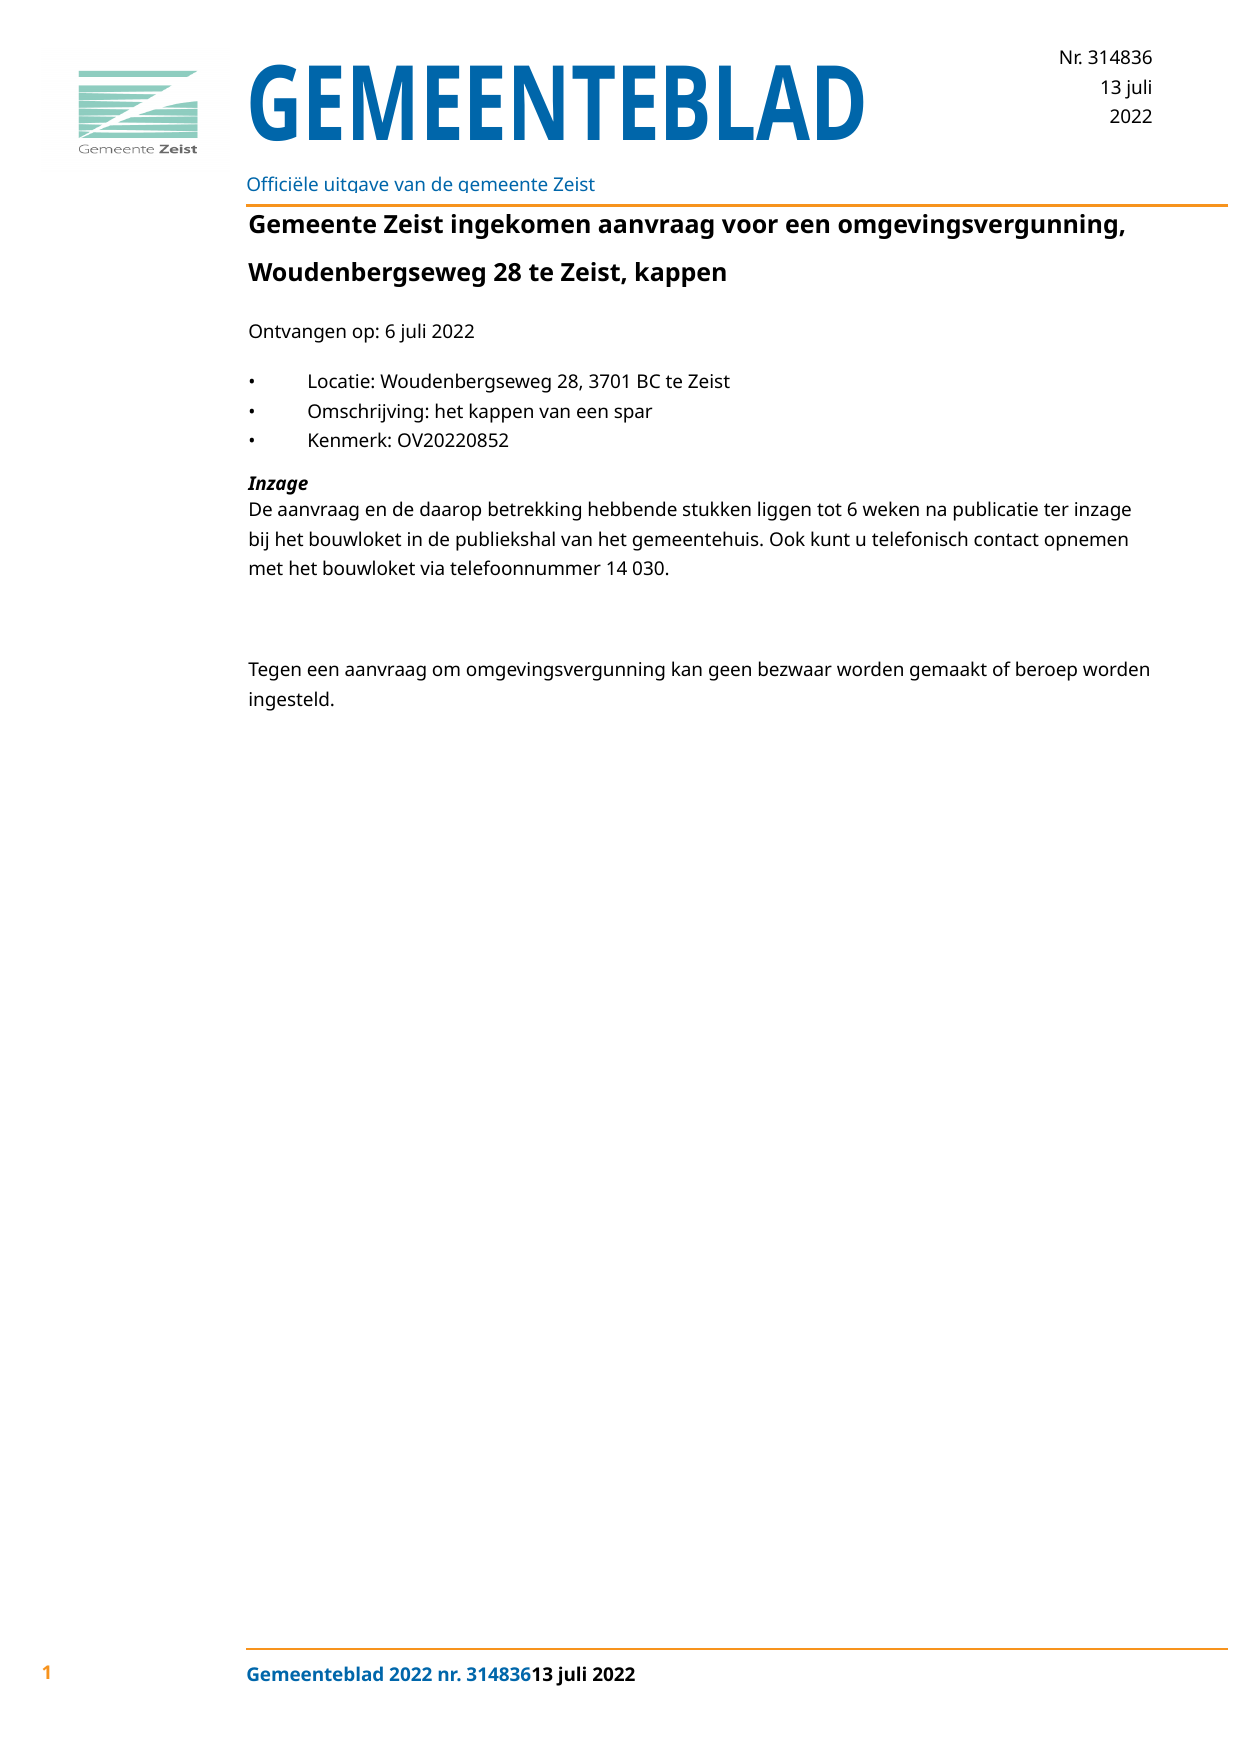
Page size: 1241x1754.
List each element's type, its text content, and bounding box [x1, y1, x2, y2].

text Inzage [248, 471, 1152, 496]
text Ontvangen op: 6 juli 2022 [248, 318, 1152, 344]
text Tegen een aanvraag om omgevingsvergunning kan geen bezwaar worden gemaakt of beroep worden ingesteld. [248, 656, 1152, 712]
text Gemeente Zeist ingekomen aanvraag voor een omgevingsvergunning, Woudenbergseweg 28 te Zeist, kappen [248, 207, 1152, 288]
picture [41, 47, 231, 172]
list Omschrijving: het kappen van een spar [248, 398, 1152, 424]
text De aanvraag en de daarop betrekking hebbende stukken liggen tot 6 weken na publicatie ter inzage bij het bouwloket in de publiekshal van het gemeentehuis. Ook kunt u telefonisch contact opnemen met het bouwloket via telefoonnummer 14 030. [248, 496, 1152, 581]
list Locatie: Woudenbergseweg 28, 3701 BC te Zeist [248, 368, 1152, 394]
list Kenmerk: OV20220852 [248, 427, 1152, 453]
